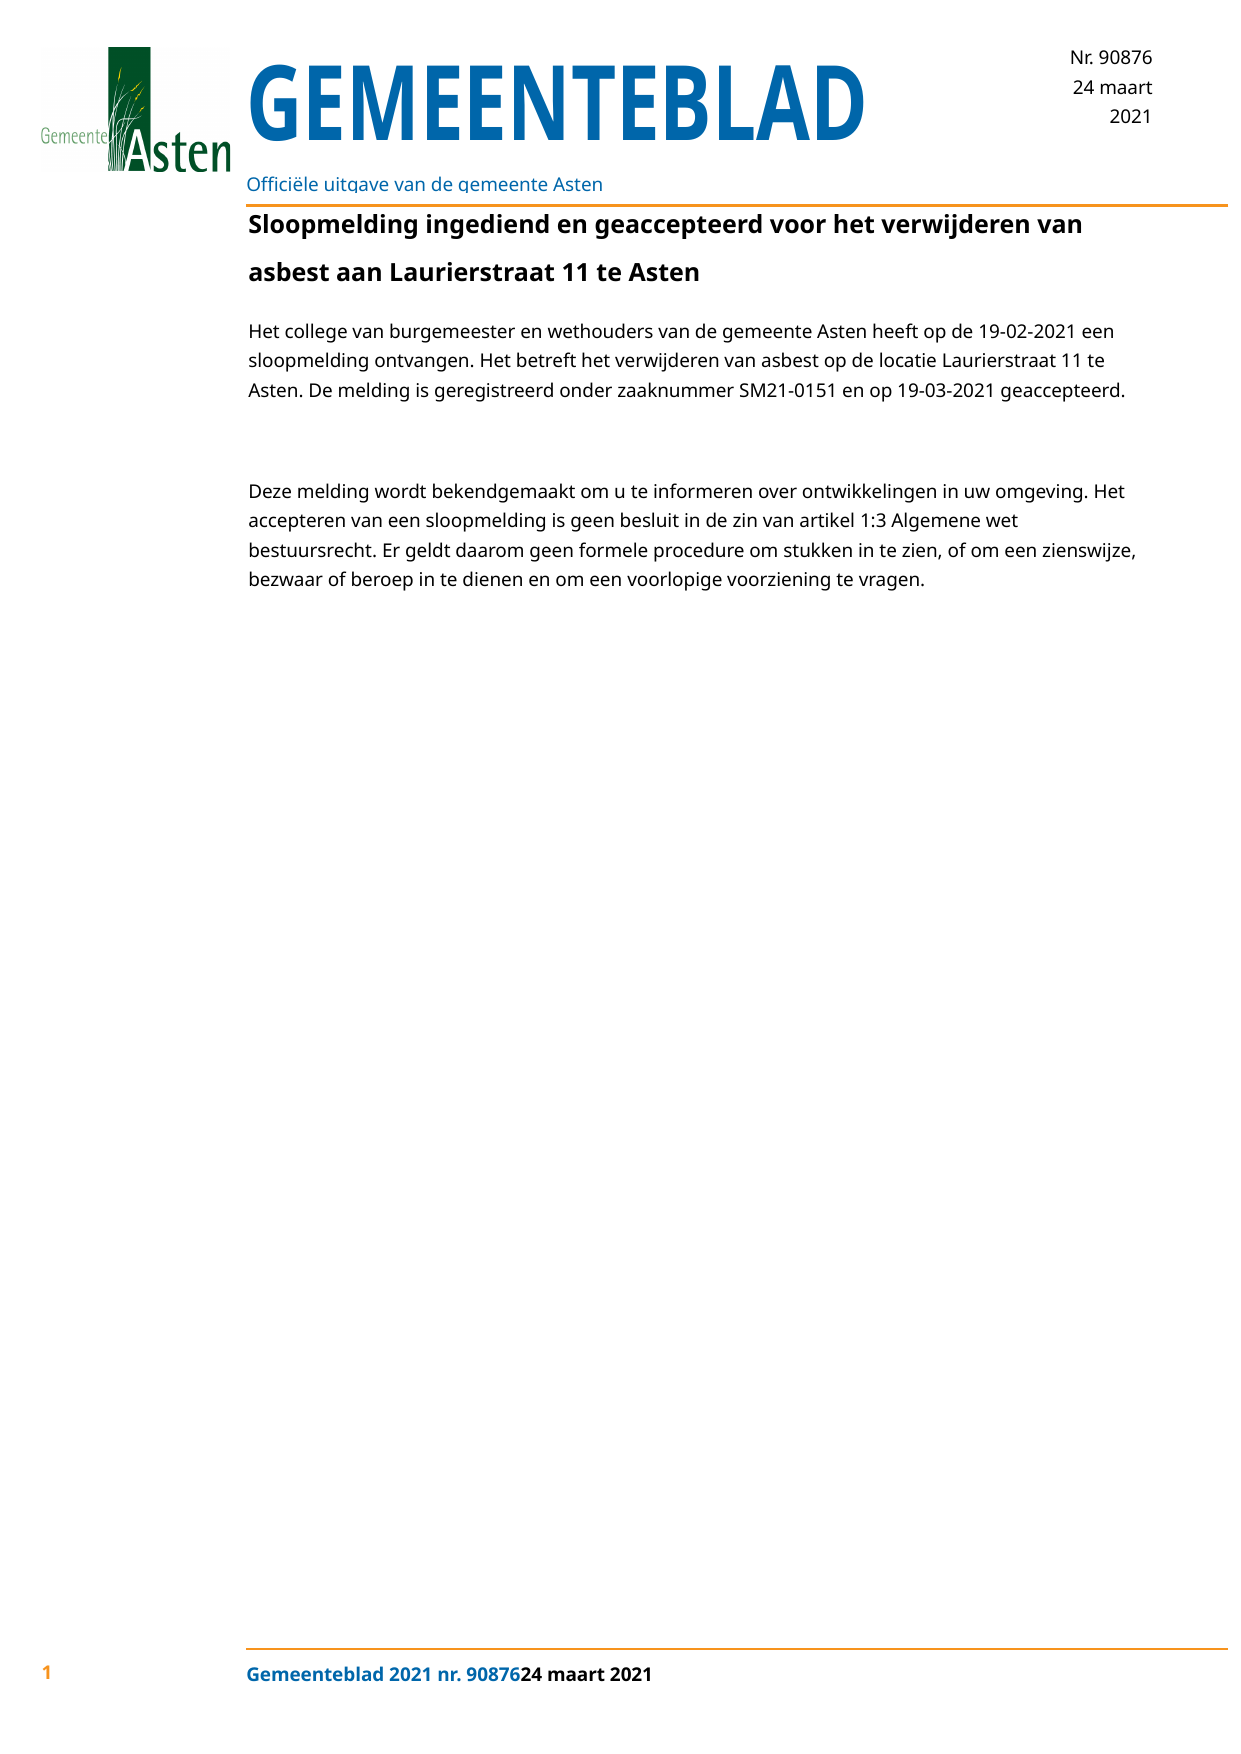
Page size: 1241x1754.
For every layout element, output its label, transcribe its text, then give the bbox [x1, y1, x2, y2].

text Sloopmelding ingediend en geaccepteerd voor het verwijderen van asbest aan Laurierstraat 11 te Asten [248, 207, 1152, 288]
text Het college van burgemeester en wethouders van de gemeente Asten heeft op de 19-02-2021 een sloopmelding ontvangen. Het betreft het verwijderen van asbest op de locatie Laurierstraat 11 te Asten. De melding is geregistreerd onder zaaknummer SM21-0151 en op 19-03-2021 geaccepteerd. [248, 318, 1152, 403]
text Deze melding wordt bekendgemaakt om u te informeren over ontwikkelingen in uw omgeving. Het accepteren van een sloopmelding is geen besluit in de zin van artikel 1:3 Algemene wet bestuursrecht. Er geldt daarom geen formele procedure om stukken in te zien, of om een zienswijze, bezwaar of beroep in te dienen en om een voorlopige voorziening te vragen. [248, 478, 1152, 592]
picture [41, 47, 231, 172]
